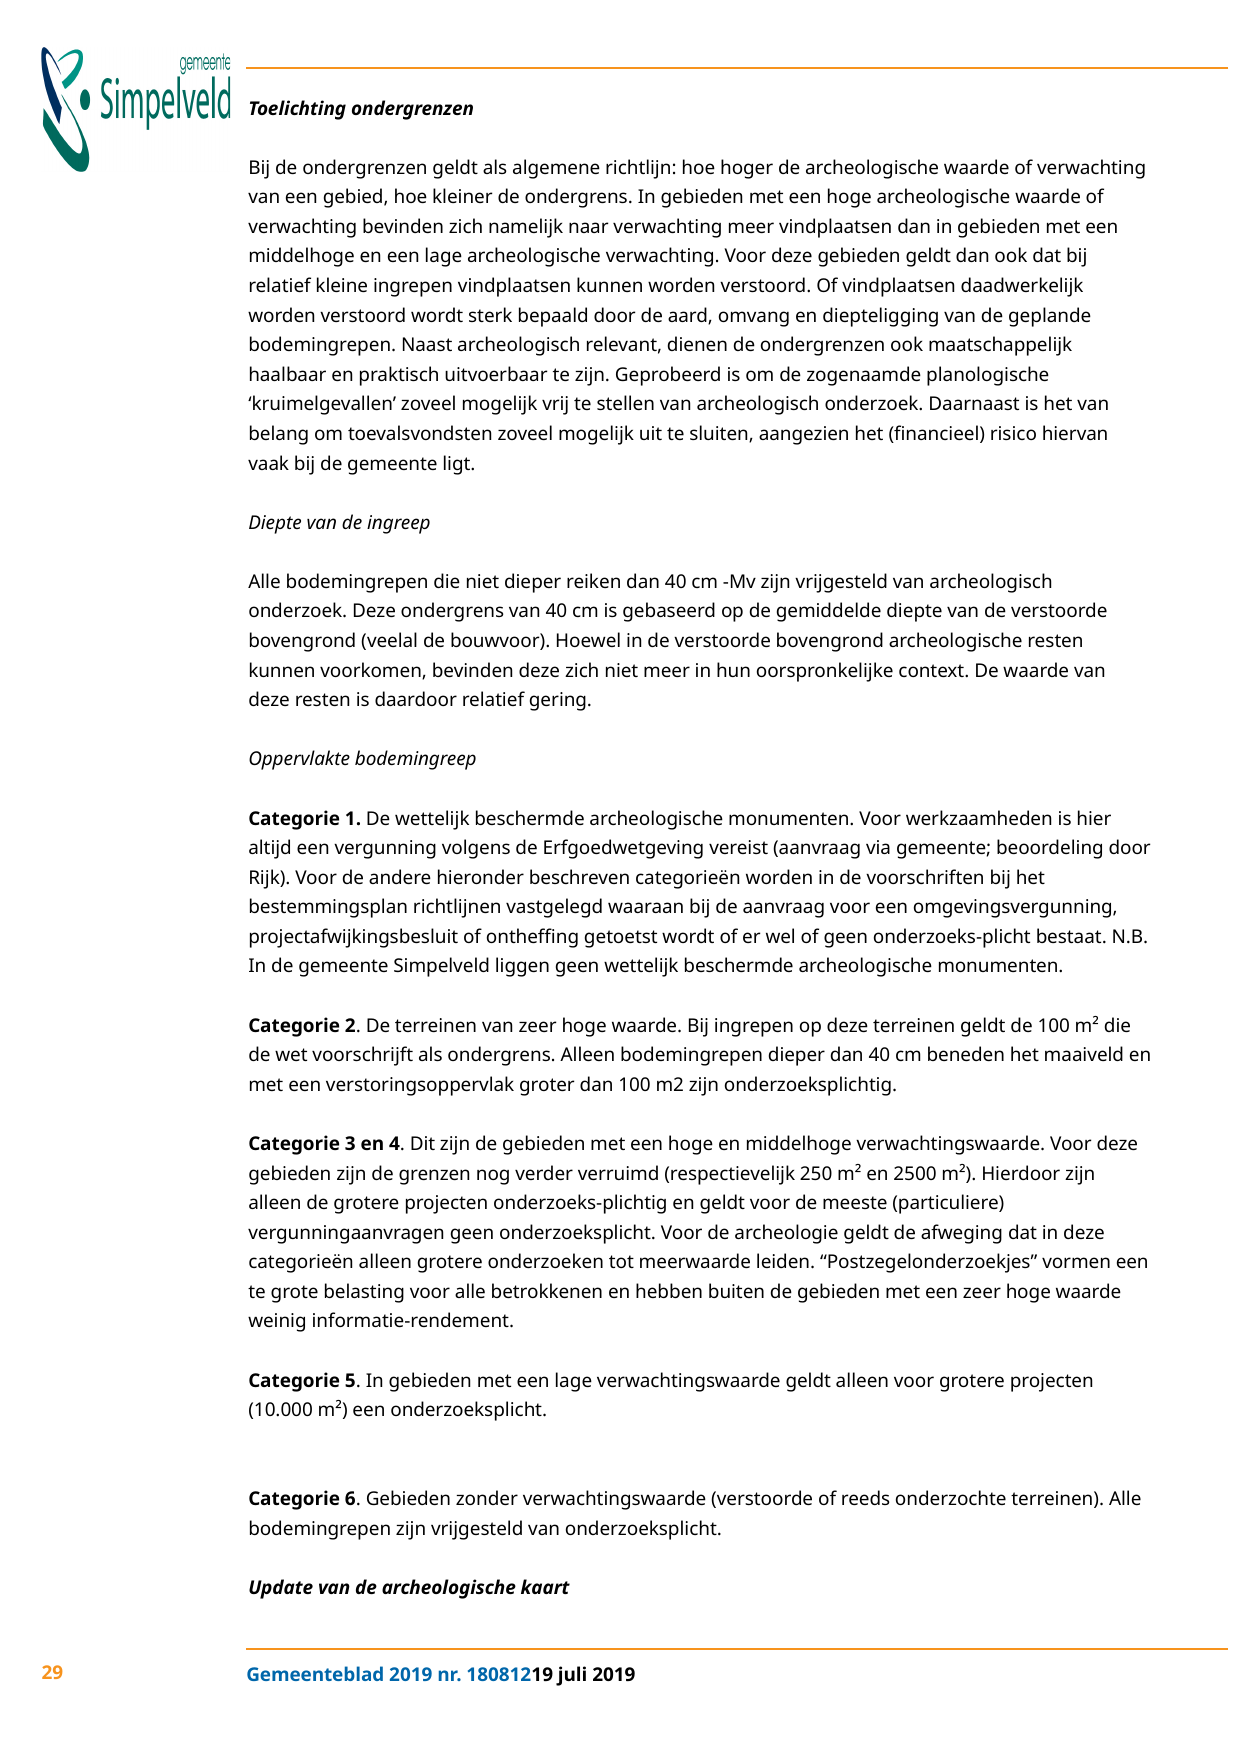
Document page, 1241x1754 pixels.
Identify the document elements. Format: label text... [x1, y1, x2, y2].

text Categorie 2. De terreinen van zeer hoge waarde. Bij ingrepen op deze terreinen geldt de 100 m² die de wet voorschrijft als ondergrens. Alleen bodemingrepen dieper dan 40 cm beneden het maaiveld en met een verstoringsoppervlak groter dan 100 m2 zijn onderzoeksplichtig. [248, 1012, 1152, 1097]
text Update van de archeologische kaart [248, 1574, 1152, 1600]
text Toelichting ondergrenzen [248, 95, 1152, 121]
text Categorie 3 en 4. Dit zijn de gebieden met een hoge en middelhoge verwachtingswaarde. Voor deze gebieden zijn de grenzen nog verder verruimd (respectievelijk 250 m² en 2500 m²). Hierdoor zijn alleen de grotere projecten onderzoeks-plichtig en geldt voor de meeste (particuliere) vergunningaanvragen geen onderzoeksplicht. Voor de archeologie geldt de afweging dat in deze categorieën alleen grotere onderzoeken tot meerwaarde leiden. “Postzegelonderzoekjes” vormen een te grote belasting voor alle betrokkenen en hebben buiten de gebieden met een zeer hoge waarde weinig informatie-rendement. [248, 1130, 1152, 1333]
text Categorie 6. Gebieden zonder verwachtingswaarde (verstoorde of reeds onderzochte terreinen). Alle bodemingrepen zijn vrijgesteld van onderzoeksplicht. [248, 1485, 1152, 1541]
picture [41, 47, 231, 172]
text Categorie 1. De wettelijk beschermde archeologische monumenten. Voor werkzaamheden is hier altijd een vergunning volgens de Erfgoedwetgeving vereist (aanvraag via gemeente; beoordeling door Rijk). Voor de andere hieronder beschreven categorieën worden in de voorschriften bij het bestemmingsplan richtlijnen vastgelegd waaraan bij de aanvraag voor een omgevingsvergunning, projectafwijkingsbesluit of ontheffing getoetst wordt of er wel of geen onderzoeks-plicht bestaat. N.B. In de gemeente Simpelveld liggen geen wettelijk beschermde archeologische monumenten. [248, 805, 1152, 978]
text Oppervlakte bodemingreep [248, 746, 1152, 771]
text Bij de ondergrenzen geldt als algemene richtlijn: hoe hoger de archeologische waarde of verwachting van een gebied, hoe kleiner de ondergrens. In gebieden met een hoge archeologische waarde of verwachting bevinden zich namelijk naar verwachting meer vindplaatsen dan in gebieden met een middelhoge en een lage archeologische verwachting. Voor deze gebieden geldt dan ook dat bij relatief kleine ingrepen vindplaatsen kunnen worden verstoord. Of vindplaatsen daadwerkelijk worden verstoord wordt sterk bepaald door de aard, omvang en diepteligging van de geplande bodemingrepen. Naast archeologisch relevant, dienen de ondergrenzen ook maatschappelijk haalbaar en praktisch uitvoerbaar te zijn. Geprobeerd is om de zogenaamde planologische ‘kruimelgevallen’ zoveel mogelijk vrij te stellen van archeologisch onderzoek. Daarnaast is het van belang om toevalsvondsten zoveel mogelijk uit te sluiten, aangezien het (financieel) risico hiervan vaak bij de gemeente ligt. [248, 154, 1152, 476]
text Categorie 5. In gebieden met een lage verwachtingswaarde geldt alleen voor grotere projecten (10.000 m²) een onderzoeksplicht. [248, 1367, 1152, 1422]
text Alle bodemingrepen die niet dieper reiken dan 40 cm -Mv zijn vrijgesteld van archeologisch onderzoek. Deze ondergrens van 40 cm is gebaseerd op de gemiddelde diepte van de verstoorde bovengrond (veelal de bouwvoor). Hoewel in de verstoorde bovengrond archeologische resten kunnen voorkomen, bevinden deze zich niet meer in hun oorspronkelijke context. De waarde van deze resten is daardoor relatief gering. [248, 568, 1152, 712]
text Diepte van de ingreep [248, 509, 1152, 535]
